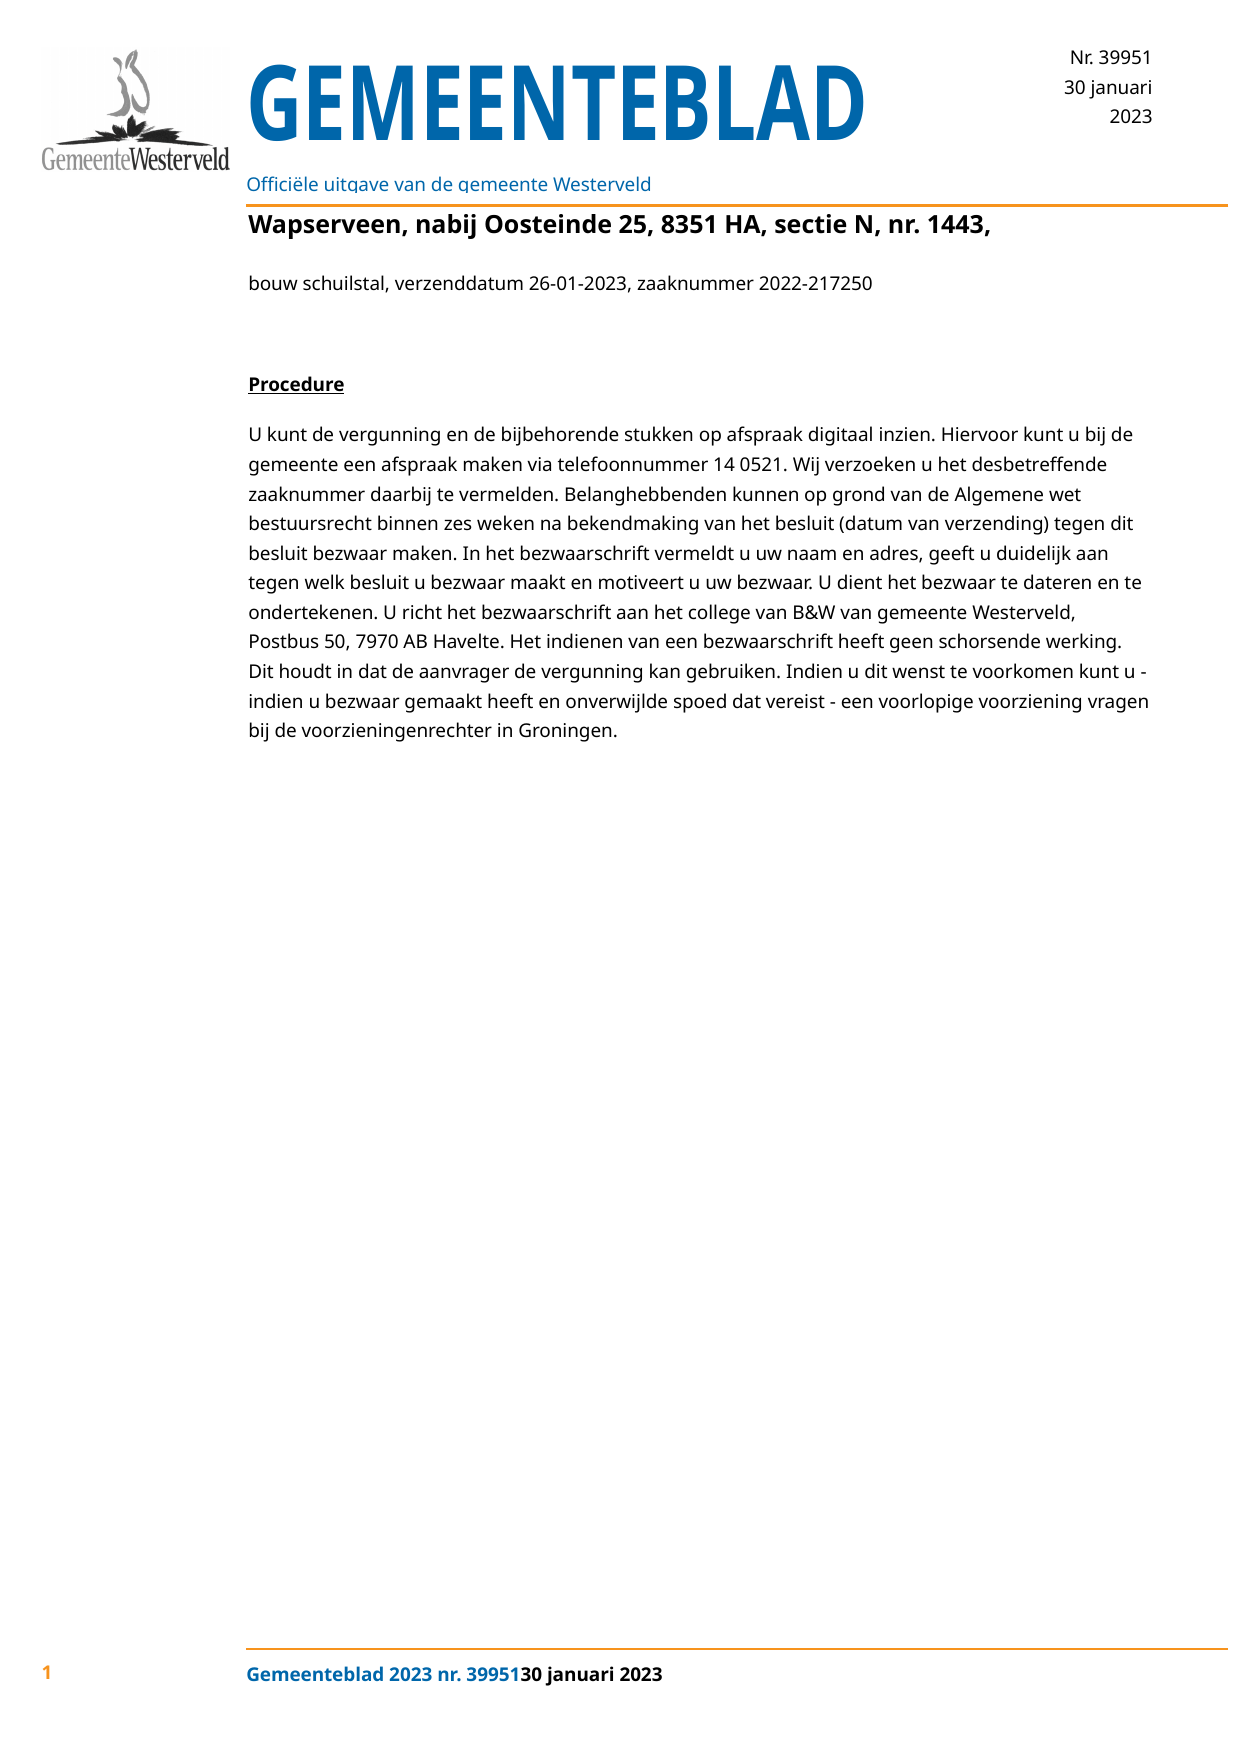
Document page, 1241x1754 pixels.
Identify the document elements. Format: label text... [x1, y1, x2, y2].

text Wapserveen, nabij Oosteinde 25, 8351 HA, sectie N, nr. 1443, [248, 207, 1152, 241]
text U kunt de vergunning en de bijbehorende stukken op afspraak digitaal inzien. Hiervoor kunt u bij de gemeente een afspraak maken via telefoonnummer 14 0521. Wij verzoeken u het desbetreffende zaaknummer daarbij te vermelden. Belanghebbenden kunnen op grond van de Algemene wet bestuursrecht binnen zes weken na bekendmaking van het besluit (datum van verzending) tegen dit besluit bezwaar maken. In het bezwaarschrift vermeldt u uw naam en adres, geeft u duidelijk aan tegen welk besluit u bezwaar maakt en motiveert u uw bezwaar. U dient het bezwaar te dateren en te ondertekenen. U richt het bezwaarschrift aan het college van B&W van gemeente Westerveld, Postbus 50, 7970 AB Havelte. Het indienen van een bezwaarschrift heeft geen schorsende werking. Dit houdt in dat de aanvrager de vergunning kan gebruiken. Indien u dit wenst te voorkomen kunt u - indien u bezwaar gemaakt heeft en onverwijlde spoed dat vereist - een voorlopige voorziening vragen bij de voorzieningenrechter in Groningen. [248, 422, 1152, 743]
picture [41, 47, 231, 172]
text bouw schuilstal, verzenddatum 26-01-2023, zaaknummer 2022-217250 [248, 270, 1152, 296]
text Procedure [248, 371, 1152, 397]
